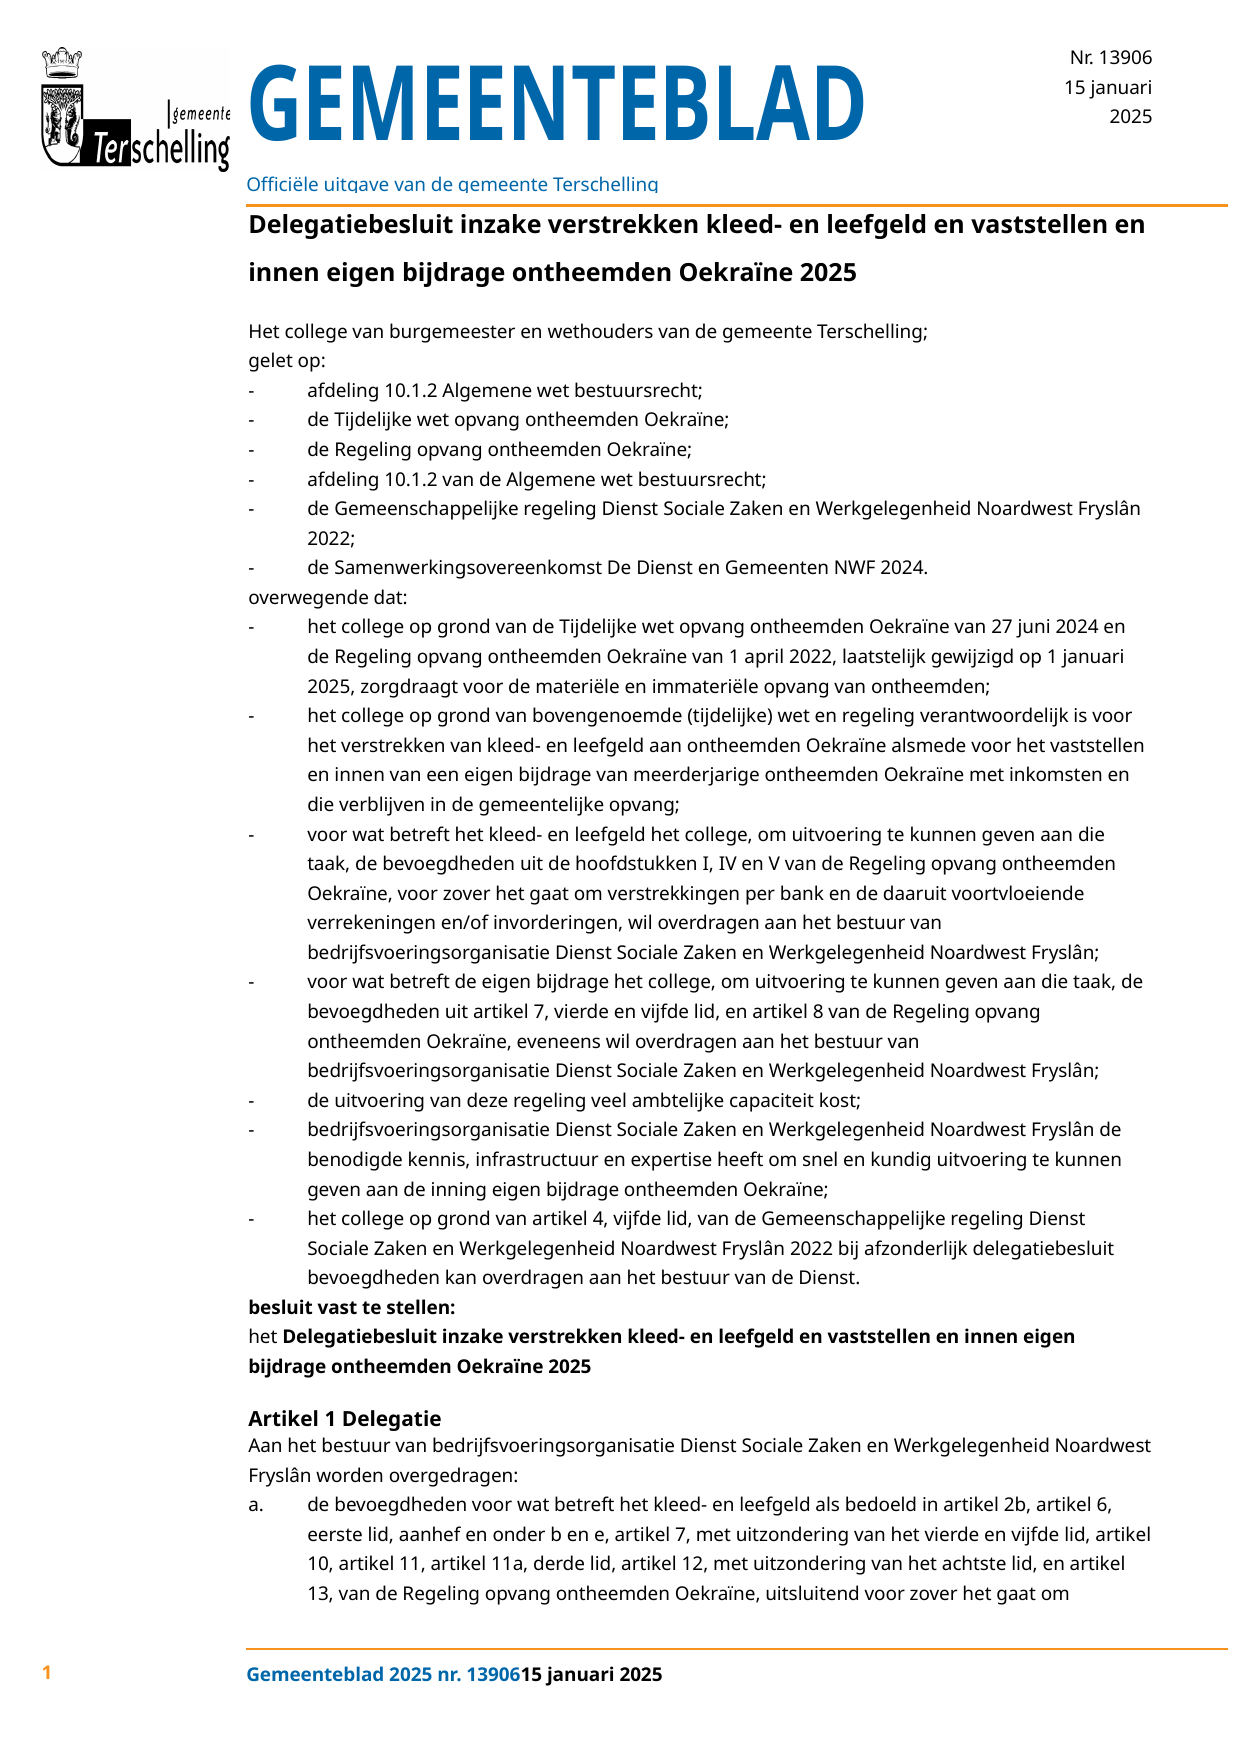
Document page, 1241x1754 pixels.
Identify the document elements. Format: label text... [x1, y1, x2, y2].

list het college op grond van bovengenoemde (tijdelijke) wet en regeling verantwoordelijk is voor het verstrekken van kleed- en leefgeld aan ontheemden Oekraïne alsmede voor het vaststellen en innen van een eigen bijdrage van meerderjarige ontheemden Oekraïne met inkomsten en die verblijven in de gemeentelijke opvang; [248, 702, 1152, 817]
list de Tijdelijke wet opvang ontheemden Oekraïne; [248, 407, 1152, 432]
list de bevoegdheden voor wat betreft het kleed- en leefgeld als bedoeld in artikel 2b, artikel 6, eerste lid, aanhef en onder b en e, artikel 7, met uitzondering van het vierde en vijfde lid, artikel 10, artikel 11, artikel 11a, derde lid, artikel 12, met uitzondering van het achtste lid, en artikel 13, van de Regeling opvang ontheemden Oekraïne, uitsluitend voor zover het gaat om [248, 1491, 1152, 1606]
list het college op grond van artikel 4, vijfde lid, van de Gemeenschappelijke regeling Dienst Sociale Zaken en Werkgelegenheid Noardwest Fryslân 2022 bij afzonderlijk delegatiebesluit bevoegdheden kan overdragen aan het bestuur van de Dienst. [248, 1205, 1152, 1290]
list voor wat betreft de eigen bijdrage het college, om uitvoering te kunnen geven aan die taak, de bevoegdheden uit artikel 7, vierde en vijfde lid, en artikel 8 van de Regeling opvang ontheemden Oekraïne, eveneens wil overdragen aan het bestuur van bedrijfsvoeringsorganisatie Dienst Sociale Zaken en Werkgelegenheid Noardwest Fryslân; [248, 969, 1152, 1083]
picture [41, 47, 231, 172]
text Delegatiebesluit inzake verstrekken kleed- en leefgeld en vaststellen en innen eigen bijdrage ontheemden Oekraïne 2025 [248, 207, 1152, 288]
list afdeling 10.1.2 Algemene wet bestuursrecht; [248, 377, 1152, 403]
text Het college van burgemeester en wethouders van de gemeente Terschelling; [248, 318, 1152, 344]
text besluit vast te stellen: [248, 1294, 1152, 1320]
text gelet op: [248, 347, 1152, 373]
list de Gemeenschappelijke regeling Dienst Sociale Zaken en Werkgelegenheid Noardwest Fryslân 2022; [248, 495, 1152, 551]
text overwegende dat: [248, 584, 1152, 610]
list bedrijfsvoeringsorganisatie Dienst Sociale Zaken en Werkgelegenheid Noardwest Fryslân de benodigde kennis, infrastructuur en expertise heeft om snel en kundig uitvoering te kunnen geven aan de inning eigen bijdrage ontheemden Oekraïne; [248, 1117, 1152, 1202]
text Aan het bestuur van bedrijfsvoeringsorganisatie Dienst Sociale Zaken en Werkgelegenheid Noardwest Fryslân worden overgedragen: [248, 1432, 1152, 1487]
list het college op grond van de Tijdelijke wet opvang ontheemden Oekraïne van 27 juni 2024 en de Regeling opvang ontheemden Oekraïne van 1 april 2022, laatstelijk gewijzigd op 1 januari 2025, zorgdraagt voor de materiële en immateriële opvang van ontheemden; [248, 614, 1152, 699]
list afdeling 10.1.2 van de Algemene wet bestuursrecht; [248, 466, 1152, 492]
text Artikel 1 Delegatie [248, 1404, 1152, 1432]
list voor wat betreft het kleed- en leefgeld het college, om uitvoering te kunnen geven aan die taak, de bevoegdheden uit de hoofdstukken I, IV en V van de Regeling opvang ontheemden Oekraïne, voor zover het gaat om verstrekkingen per bank en de daaruit voortvloeiende verrekeningen en/of invorderingen, wil overdragen aan het bestuur van bedrijfsvoeringsorganisatie Dienst Sociale Zaken en Werkgelegenheid Noardwest Fryslân; [248, 821, 1152, 965]
list de Samenwerkingsovereenkomst De Dienst en Gemeenten NWF 2024. [248, 554, 1152, 580]
list de uitvoering van deze regeling veel ambtelijke capaciteit kost; [248, 1087, 1152, 1113]
list de Regeling opvang ontheemden Oekraïne; [248, 436, 1152, 462]
text het Delegatiebesluit inzake verstrekken kleed- en leefgeld en vaststellen en innen eigen bijdrage ontheemden Oekraïne 2025 [248, 1324, 1152, 1379]
